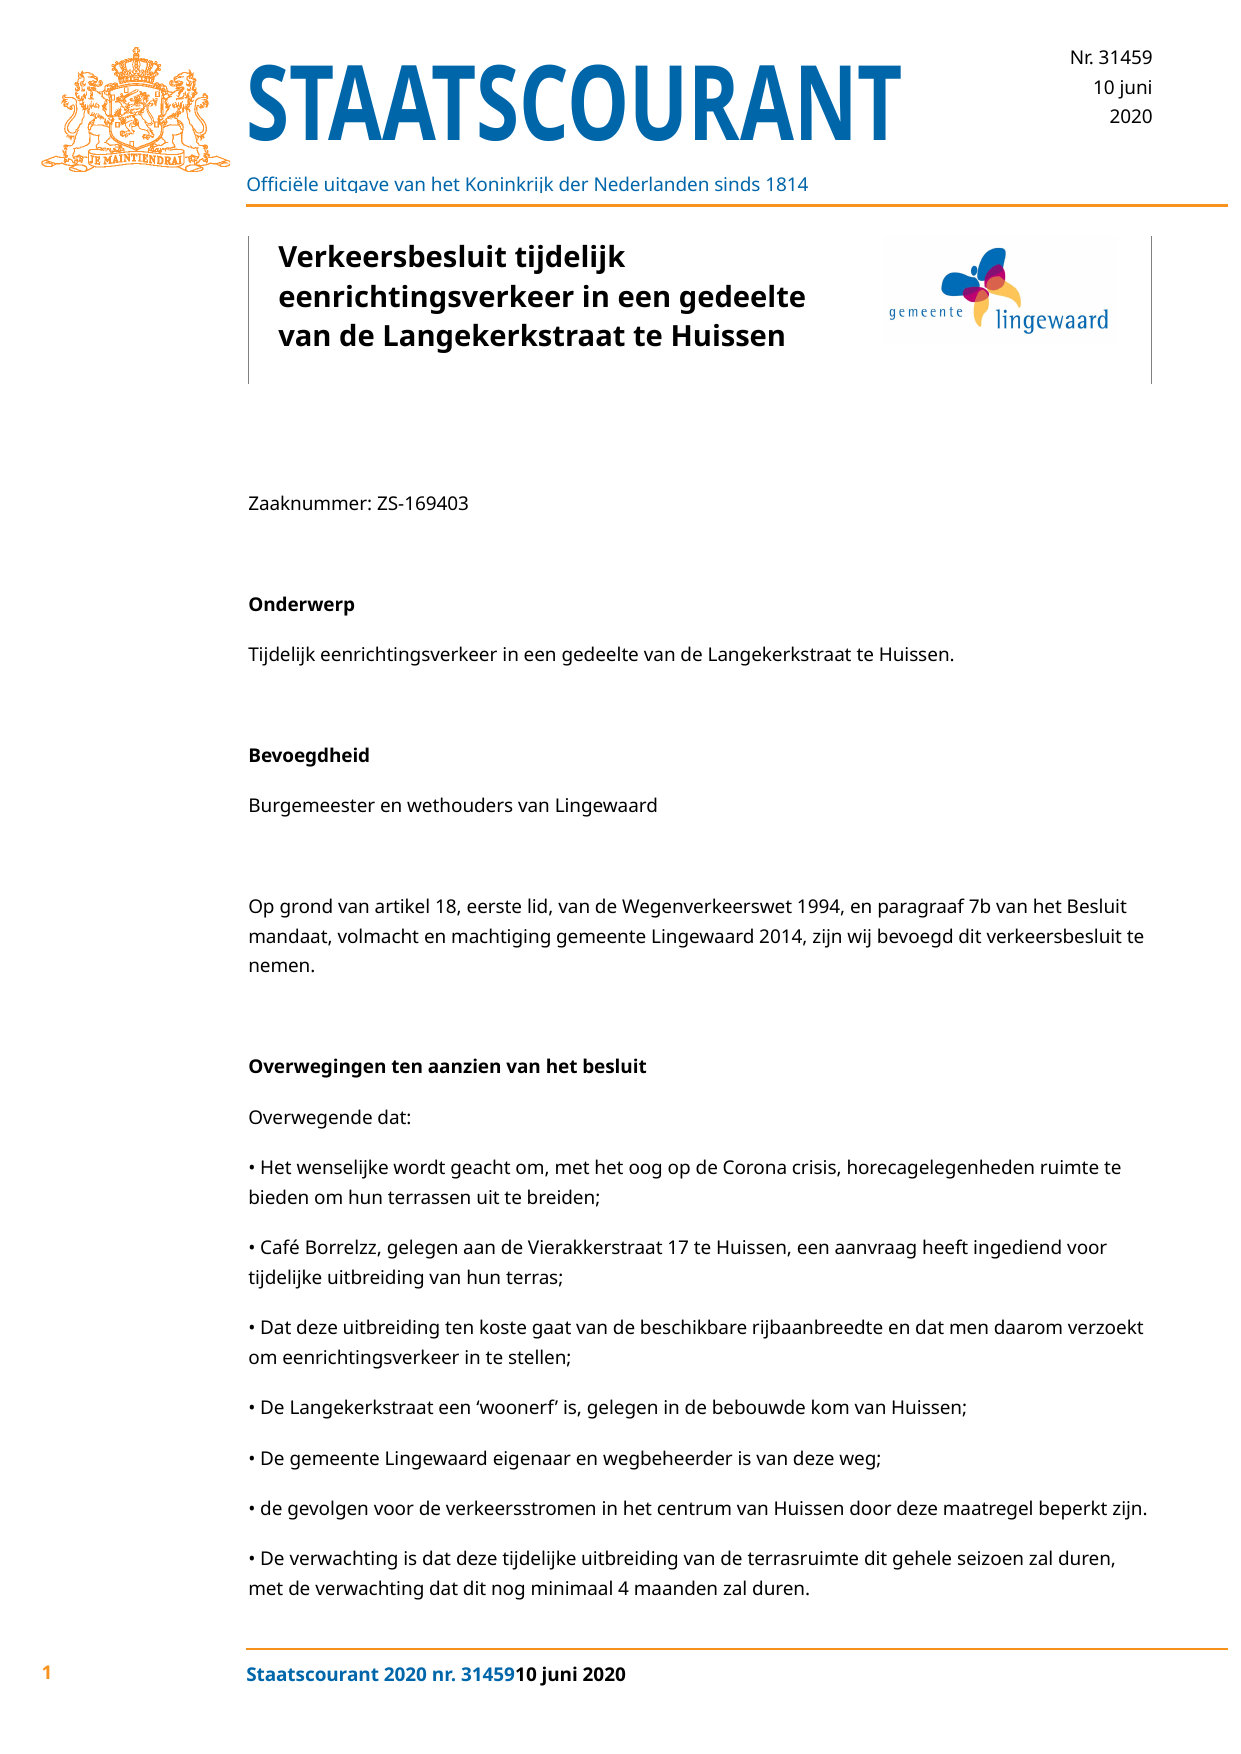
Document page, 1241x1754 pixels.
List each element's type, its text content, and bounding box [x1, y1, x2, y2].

text • De gemeente Lingewaard eigenaar en wegbeheerder is van deze weg; [248, 1445, 1152, 1470]
table_header Verkeersbesluit tijdelijk eenrichtingsverkeer in een gedeelte van de Langekerkstraat te Huissen [249, 236, 850, 384]
text Tijdelijk eenrichtingsverkeer in een gedeelte van de Langekerkstraat te Huissen. [248, 641, 1152, 667]
picture [882, 236, 1119, 343]
text • Het wenselijke wordt geacht om, met het oog op de Corona crisis, horecagelegenheden ruimte te bieden om hun terrassen uit te breiden; [248, 1154, 1152, 1209]
text Burgemeester en wethouders van Lingewaard [248, 793, 1152, 818]
picture [41, 47, 231, 172]
text Bevoegdheid [248, 742, 1152, 768]
text Overwegingen ten aanzien van het besluit [248, 1053, 1152, 1079]
text • Café Borrelzz, gelegen aan de Vierakkerstraat 17 te Huissen, een aanvraag heeft ingediend voor tijdelijke uitbreiding van hun terras; [248, 1234, 1152, 1289]
text • De Langekerkstraat een ‘woonerf’ is, gelegen in de bebouwde kom van Huissen; [248, 1394, 1152, 1420]
text Onderwerp [248, 591, 1152, 617]
text Zaaknummer: ZS-169403 [248, 490, 1152, 516]
text • de gevolgen voor de verkeersstromen in het centrum van Huissen door deze maatregel beperkt zijn. [248, 1495, 1152, 1521]
text • Dat deze uitbreiding ten koste gaat van de beschikbare rijbaanbreedte en dat men daarom verzoekt om eenrichtingsverkeer in te stellen; [248, 1314, 1152, 1369]
text Op grond van artikel 18, eerste lid, van de Wegenverkeerswet 1994, en paragraaf 7b van het Besluit mandaat, volmacht en machtiging gemeente Lingewaard 2014, zijn wij bevoegd dit verkeersbesluit te nemen. [248, 893, 1152, 978]
table_header [1119, 236, 1151, 342]
text • De verwachting is dat deze tijdelijke uitbreiding van de terrasruimte dit gehele seizoen zal duren, met de verwachting dat dit nog minimaal 4 maanden zal duren. [248, 1546, 1152, 1601]
table_header [850, 343, 1151, 384]
table_header [850, 236, 882, 342]
text Overwegende dat: [248, 1104, 1152, 1129]
